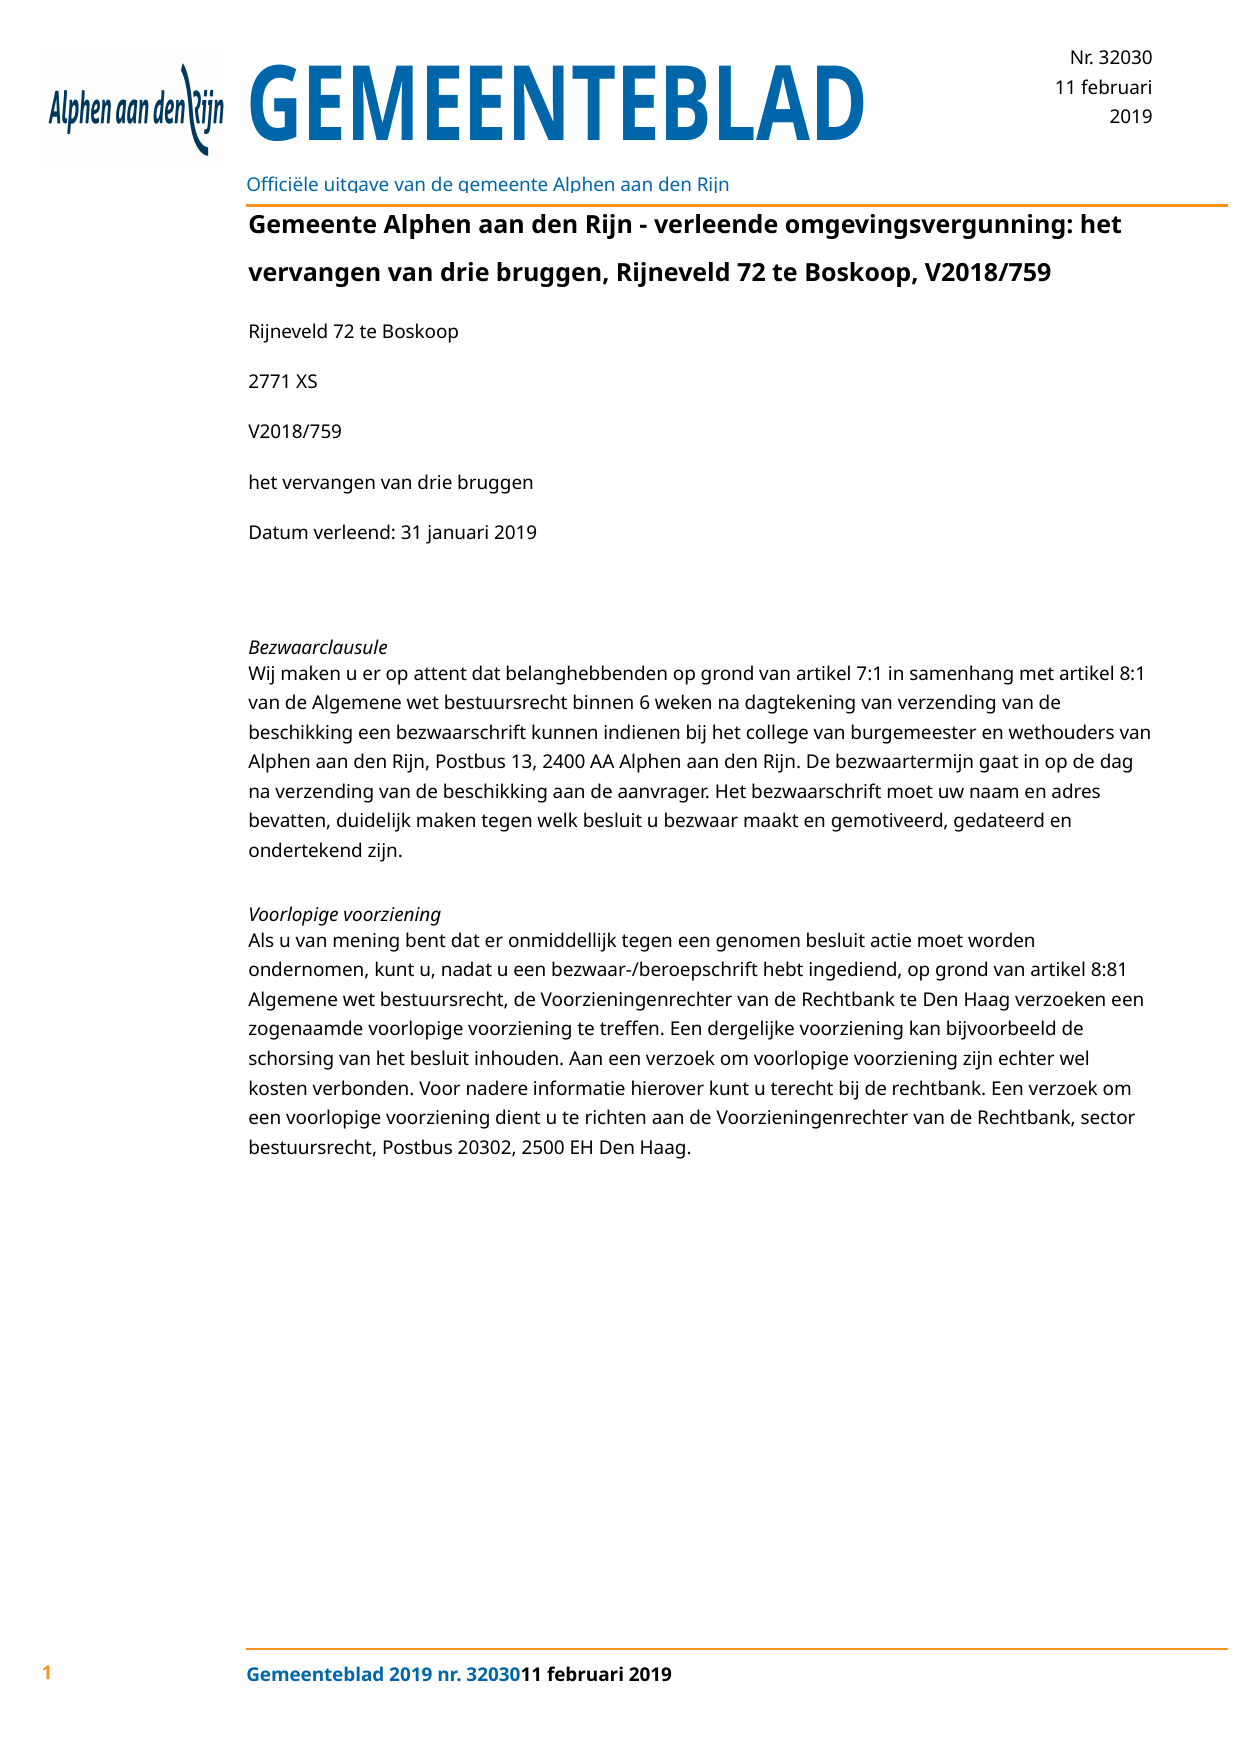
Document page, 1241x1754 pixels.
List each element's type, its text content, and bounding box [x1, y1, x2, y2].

text Datum verleend: 31 januari 2019 [248, 519, 1152, 545]
text V2018/759 [248, 419, 1152, 444]
text Bezwaarclausule [248, 634, 1152, 660]
picture [41, 47, 231, 172]
text Wij maken u er op attent dat belanghebbenden op grond van artikel 7:1 in samenhang met artikel 8:1 van de Algemene wet bestuursrecht binnen 6 weken na dagtekening van verzending van de beschikking een bezwaarschrift kunnen indienen bij het college van burgemeester en wethouders van Alphen aan den Rijn, Postbus 13, 2400 AA Alphen aan den Rijn. De bezwaartermijn gaat in op de dag na verzending van de beschikking aan de aanvrager. Het bezwaarschrift moet uw naam en adres bevatten, duidelijk maken tegen welk besluit u bezwaar maakt en gemotiveerd, gedateerd en ondertekend zijn. [248, 660, 1152, 863]
text Rijneveld 72 te Boskoop [248, 318, 1152, 344]
text Voorlopige voorziening [248, 901, 1152, 927]
text 2771 XS [248, 368, 1152, 394]
text het vervangen van drie bruggen [248, 469, 1152, 495]
text Gemeente Alphen aan den Rijn - verleende omgevingsvergunning: het vervangen van drie bruggen, Rijneveld 72 te Boskoop, V2018/759 [248, 207, 1152, 288]
text Als u van mening bent dat er onmiddellijk tegen een genomen besluit actie moet worden ondernomen, kunt u, nadat u een bezwaar-/beroepschrift hebt ingediend, op grond van artikel 8:81 Algemene wet bestuursrecht, de Voorzieningenrechter van de Rechtbank te Den Haag verzoeken een zogenaamde voorlopige voorziening te treffen. Een dergelijke voorziening kan bijvoorbeeld de schorsing van het besluit inhouden. Aan een verzoek om voorlopige voorziening zijn echter wel kosten verbonden. Voor nadere informatie hierover kunt u terecht bij de rechtbank. Een verzoek om een voorlopige voorziening dient u te richten aan de Voorzieningenrechter van de Rechtbank, sector bestuursrecht, Postbus 20302, 2500 EH Den Haag. [248, 927, 1152, 1160]
